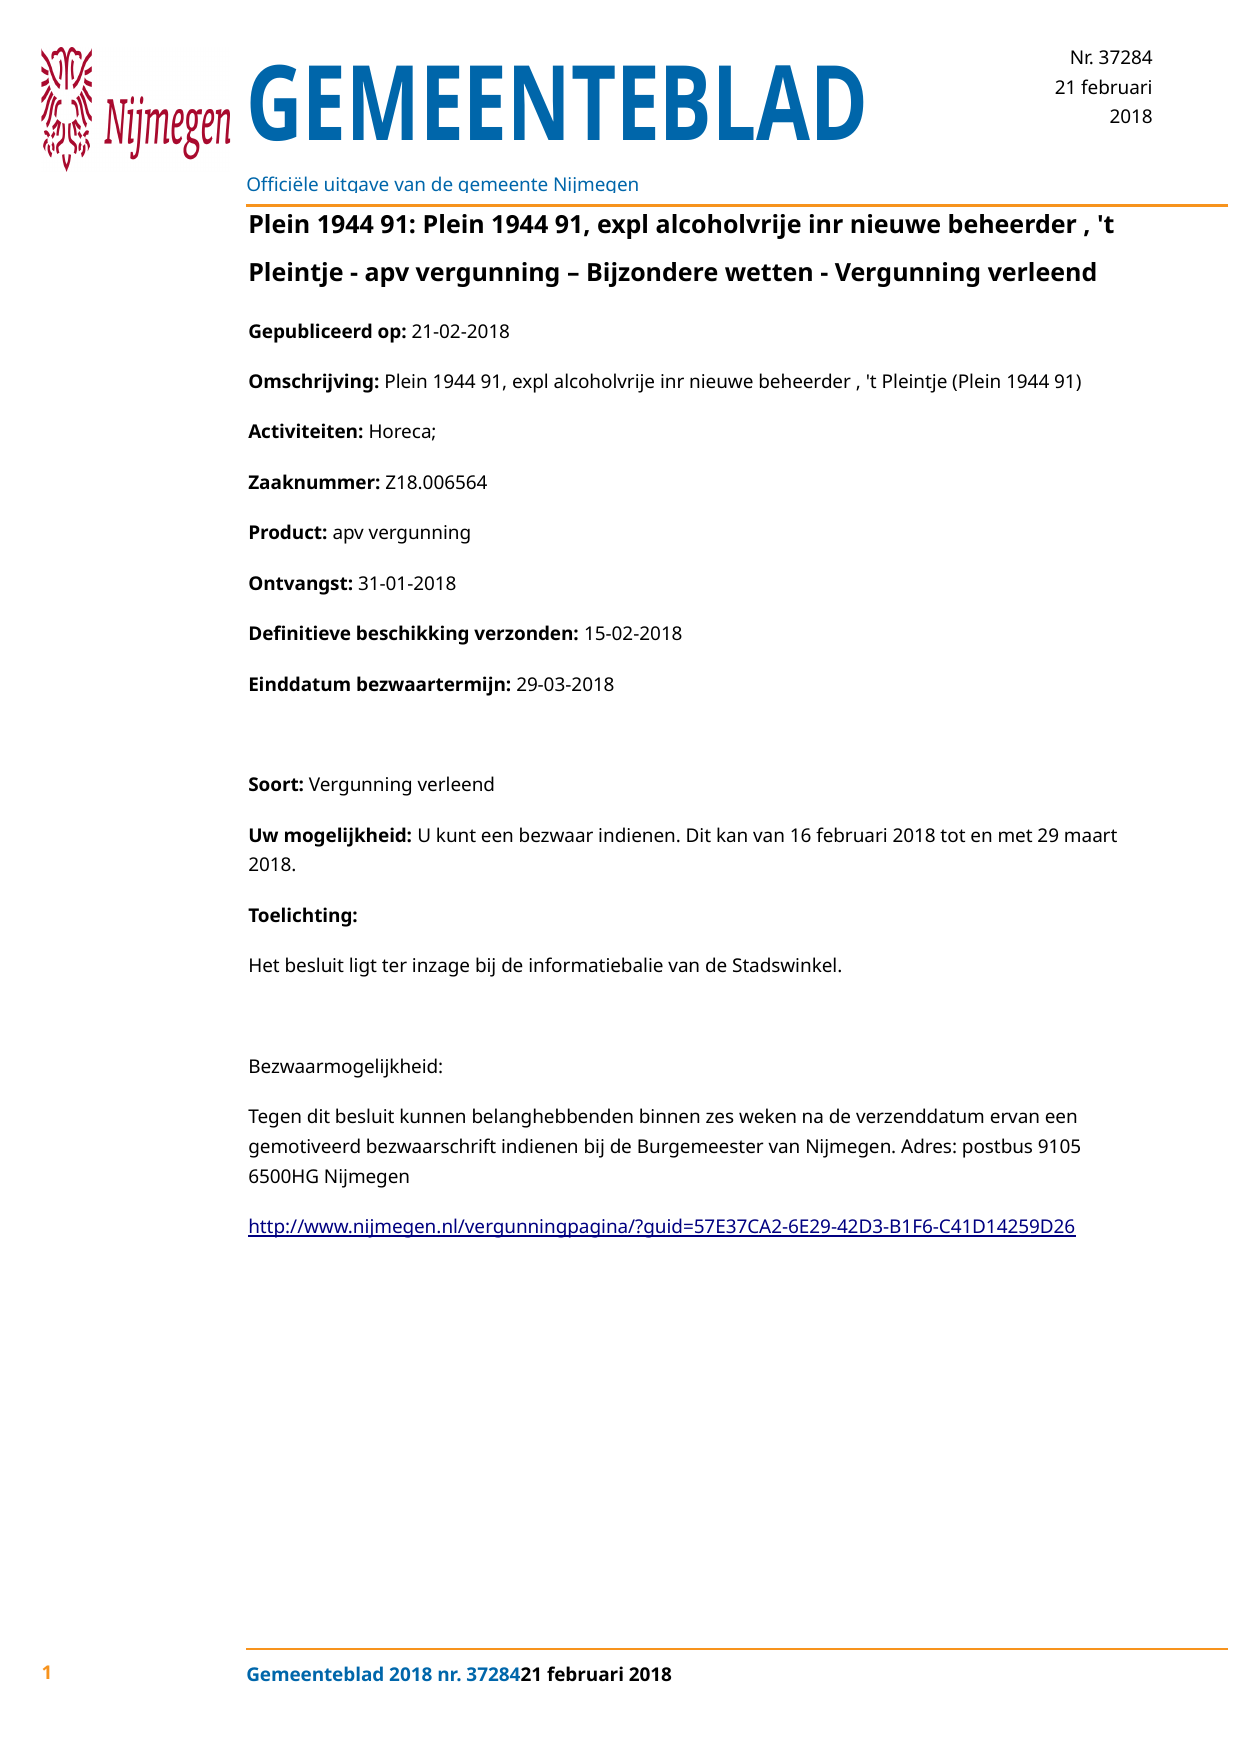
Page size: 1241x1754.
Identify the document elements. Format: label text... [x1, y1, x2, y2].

text Definitieve beschikking verzonden: 15-02-2018 [248, 620, 1152, 646]
text Het besluit ligt ter inzage bij de informatiebalie van de Stadswinkel. [248, 952, 1152, 978]
text Omschrijving: Plein 1944 91, expl alcoholvrije inr nieuwe beheerder , 't Pleintje (Plein 1944 91) [248, 368, 1152, 394]
text Bezwaarmogelijkheid: [248, 1053, 1152, 1079]
text Plein 1944 91: Plein 1944 91, expl alcoholvrije inr nieuwe beheerder , 't Pleintje - apv vergunning – Bijzondere wetten - Vergunning verleend [248, 207, 1152, 288]
text Soort: Vergunning verleend [248, 772, 1152, 797]
text http://www.nijmegen.nl/vergunningpagina/?guid=57E37CA2-6E29-42D3-B1F6-C41D14259D26 [248, 1213, 1152, 1239]
text Tegen dit besluit kunnen belanghebbenden binnen zes weken na de verzenddatum ervan een gemotiveerd bezwaarschrift indienen bij de Burgemeester van Nijmegen. Adres: postbus 9105 6500HG Nijmegen [248, 1104, 1152, 1189]
text Product: apv vergunning [248, 519, 1152, 545]
text Einddatum bezwaartermijn: 29-03-2018 [248, 671, 1152, 697]
text Zaaknummer: Z18.006564 [248, 469, 1152, 495]
picture [41, 47, 231, 172]
text Activiteiten: Horeca; [248, 419, 1152, 444]
text Ontvangst: 31-01-2018 [248, 570, 1152, 596]
text Toelichting: [248, 902, 1152, 928]
text Uw mogelijkheid: U kunt een bezwaar indienen. Dit kan van 16 februari 2018 tot en met 29 maart 2018. [248, 822, 1152, 877]
text Gepubliceerd op: 21-02-2018 [248, 318, 1152, 344]
